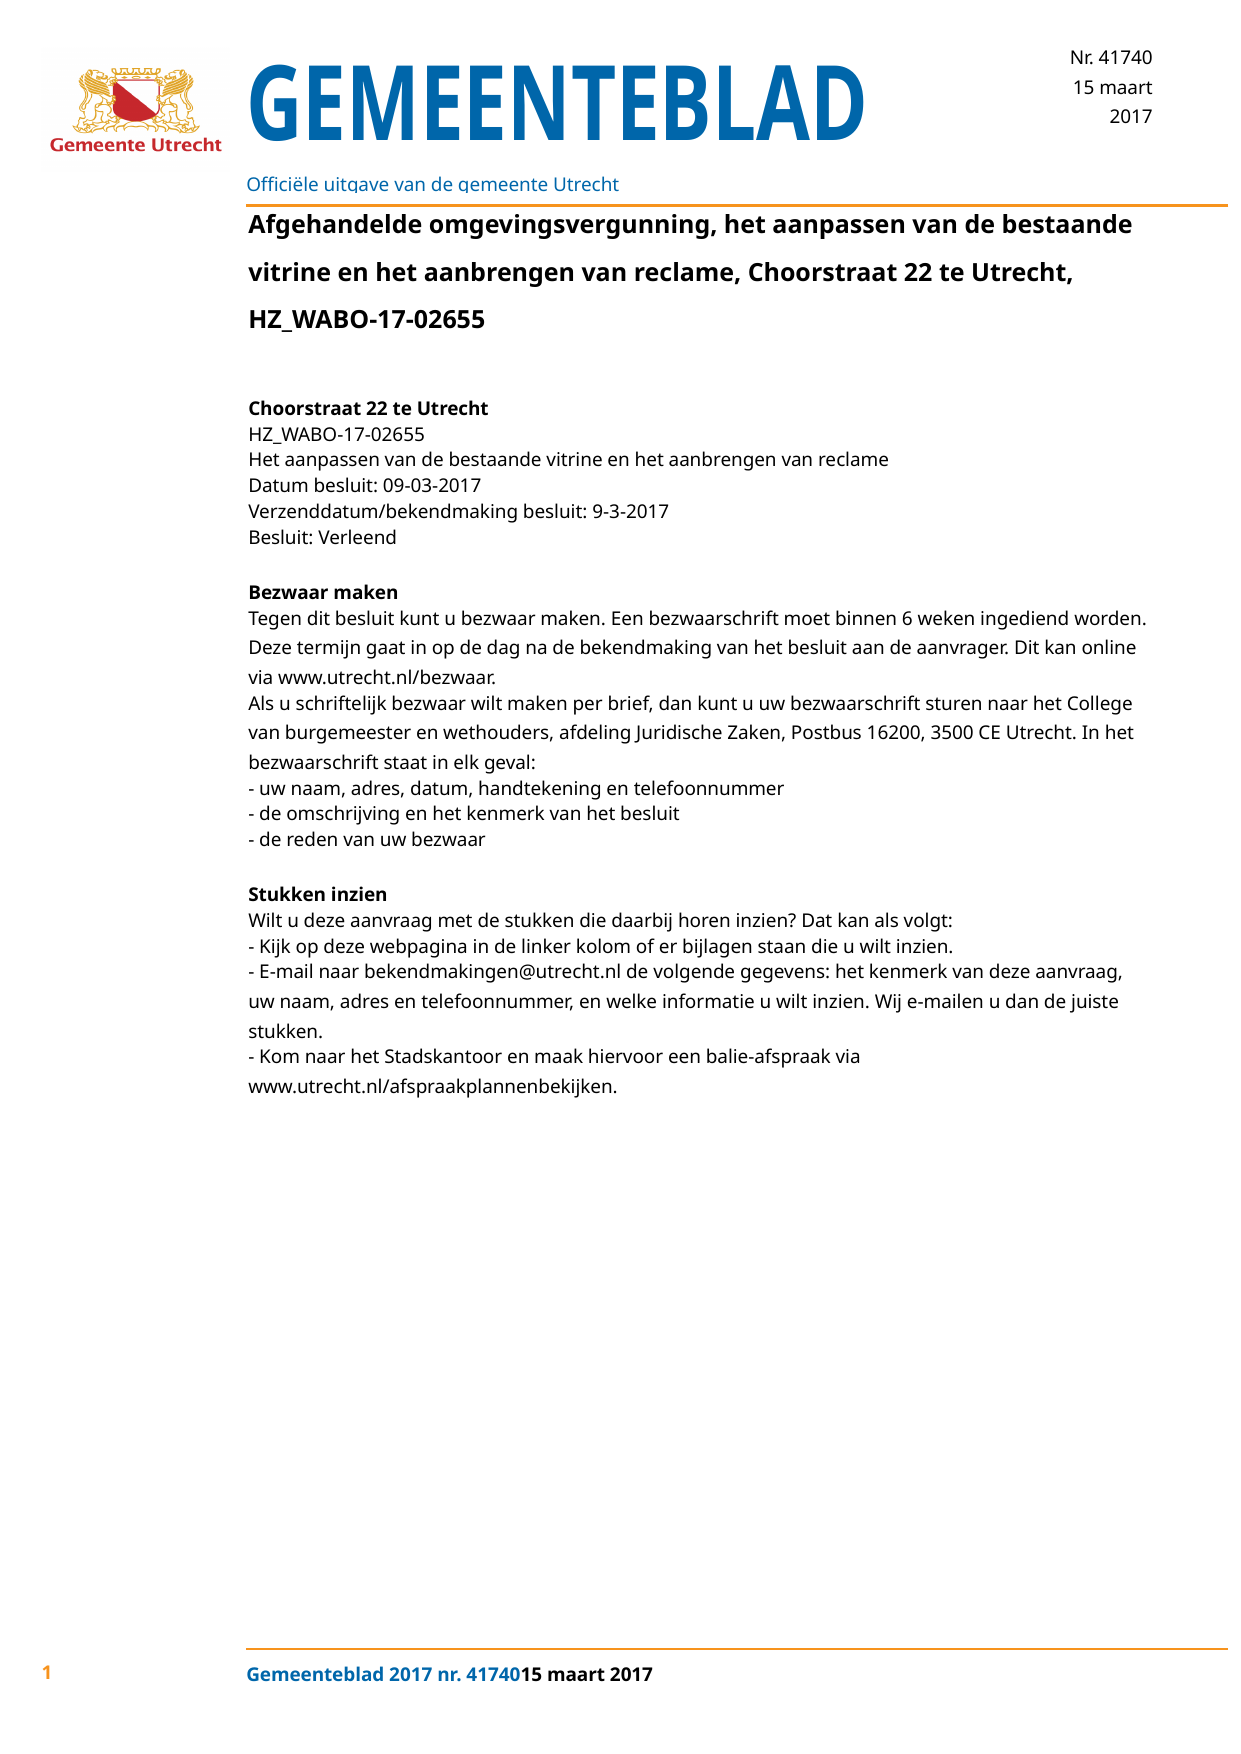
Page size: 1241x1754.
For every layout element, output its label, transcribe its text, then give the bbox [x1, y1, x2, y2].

table_cell Wilt u deze aanvraag met de stukken die daarbij horen inzien? Dat kan als volgt: [248, 907, 1152, 933]
table_cell Tegen dit besluit kunt u bezwaar maken. Een bezwaarschrift moet binnen 6 weken ingediend worden. Deze termijn gaat in op de dag na de bekendmaking van het besluit aan de aanvrager. Dit kan online via www.utrecht.nl/bezwaar. [248, 605, 1152, 690]
table_cell - uw naam, adres, datum, handtekening en telefoonnummer [248, 775, 1152, 800]
text Afgehandelde omgevingsvergunning, het aanpassen van de bestaande vitrine en het aanbrengen van reclame, Choorstraat 22 te Utrecht, HZ_WABO-17-02655 [248, 207, 1152, 336]
table_cell Bezwaar maken [248, 579, 1152, 605]
table_cell - de reden van uw bezwaar [248, 826, 1152, 881]
table_cell Verzenddatum/bekendmaking besluit: 9-3-2017 [248, 498, 1152, 524]
table_cell - Kom naar het Stadskantoor en maak hiervoor een balie-afspraak via www.utrecht.nl/afspraakplannenbekijken. [248, 1044, 1152, 1099]
table_cell Datum besluit: 09-03-2017 [248, 473, 1152, 498]
table_cell Als u schriftelijk bezwaar wilt maken per brief, dan kunt u uw bezwaarschrift sturen naar het College van burgemeester en wethouders, afdeling Juridische Zaken, Postbus 16200, 3500 CE Utrecht. In het bezwaarschrift staat in elk geval: [248, 690, 1152, 775]
table_cell Besluit: Verleend [248, 524, 1152, 579]
table_cell HZ_WABO-17-02655 [248, 421, 1152, 447]
table_cell Stukken inzien [248, 881, 1152, 907]
picture [41, 47, 231, 172]
table_cell Het aanpassen van de bestaande vitrine en het aanbrengen van reclame [248, 447, 1152, 472]
table_cell - Kijk op deze webpagina in de linker kolom of er bijlagen staan die u wilt inzien. [248, 933, 1152, 959]
table_header Choorstraat 22 te Utrecht [248, 395, 1152, 421]
table_cell - de omschrijving en het kenmerk van het besluit [248, 800, 1152, 826]
table_cell - E-mail naar bekendmakingen@utrecht.nl de volgende gegevens: het kenmerk van deze aanvraag, uw naam, adres en telefoonnummer, en welke informatie u wilt inzien. Wij e-mailen u dan de juiste stukken. [248, 959, 1152, 1043]
